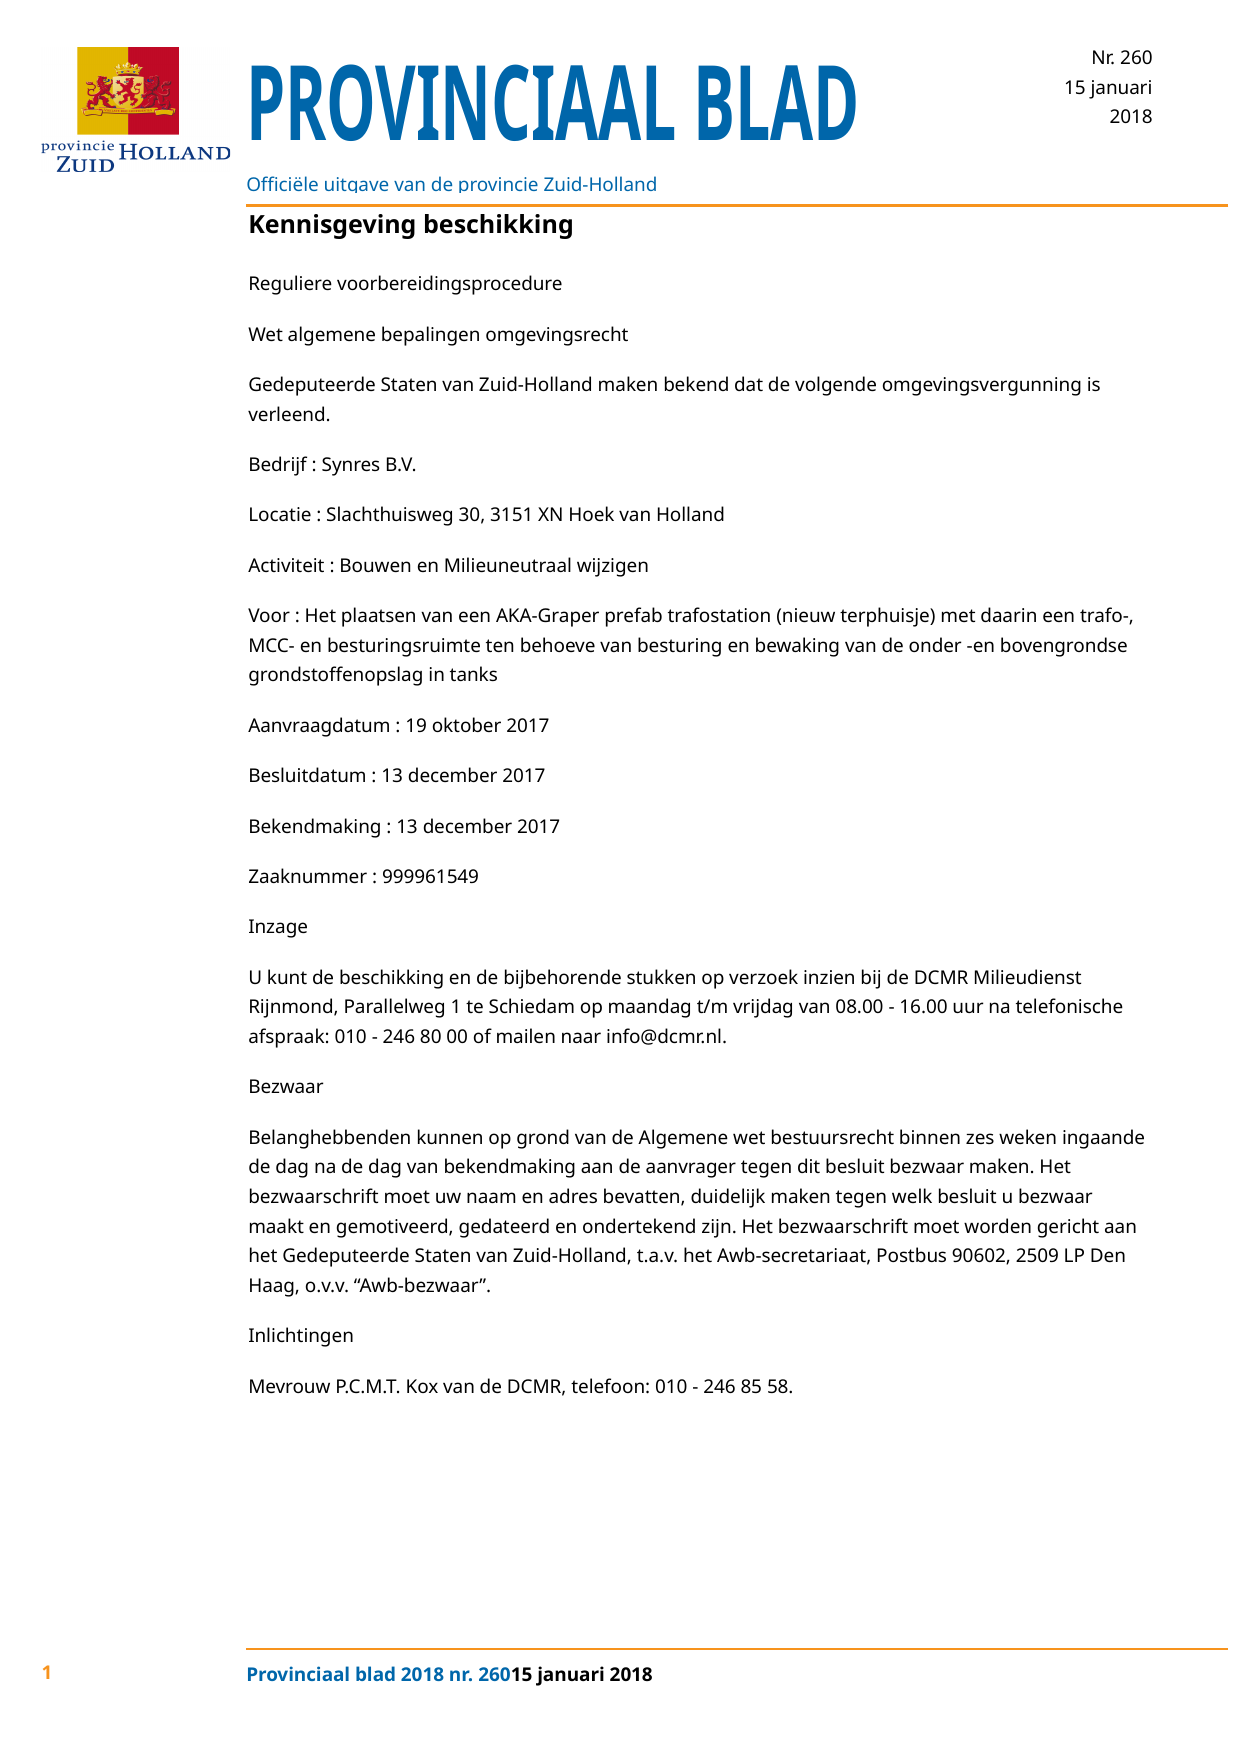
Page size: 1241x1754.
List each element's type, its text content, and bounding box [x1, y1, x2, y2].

text Zaaknummer : 999961549 [248, 863, 1152, 889]
text Voor : Het plaatsen van een AKA-Graper prefab trafostation (nieuw terphuisje) met daarin een trafo-, MCC- en besturingsruimte ten behoeve van besturing en bewaking van de onder -en bovengrondse grondstoffenopslag in tanks [248, 602, 1152, 687]
text Bekendmaking : 13 december 2017 [248, 813, 1152, 838]
picture [41, 47, 231, 172]
text Mevrouw P.C.M.T. Kox van de DCMR, telefoon: 010 - 246 85 58. [248, 1373, 1152, 1398]
text Wet algemene bepalingen omgevingsrecht [248, 321, 1152, 346]
text Gedeputeerde Staten van Zuid-Holland maken bekend dat de volgende omgevingsvergunning is verleend. [248, 371, 1152, 426]
text Inzage [248, 914, 1152, 939]
text U kunt de beschikking en de bijbehorende stukken op verzoek inzien bij de DCMR Milieudienst Rijnmond, Parallelweg 1 te Schiedam op maandag t/m vrijdag van 08.00 - 16.00 uur na telefonische afspraak: 010 - 246 80 00 of mailen naar info@dcmr.nl. [248, 964, 1152, 1049]
text Activiteit : Bouwen en Milieuneutraal wijzigen [248, 552, 1152, 578]
text Belanghebbenden kunnen op grond van de Algemene wet bestuursrecht binnen zes weken ingaande de dag na de dag van bekendmaking aan de aanvrager tegen dit besluit bezwaar maken. Het bezwaarschrift moet uw naam en adres bevatten, duidelijk maken tegen welk besluit u bezwaar maakt en gemotiveerd, gedateerd en ondertekend zijn. Het bezwaarschrift moet worden gericht aan het Gedeputeerde Staten van Zuid-Holland, t.a.v. het Awb-secretariaat, Postbus 90602, 2509 LP Den Haag, o.v.v. “Awb-bezwaar”. [248, 1124, 1152, 1298]
text Locatie : Slachthuisweg 30, 3151 XN Hoek van Holland [248, 502, 1152, 527]
text Kennisgeving beschikking [248, 207, 1152, 241]
text Aanvraagdatum : 19 oktober 2017 [248, 712, 1152, 738]
text Inlichtingen [248, 1322, 1152, 1348]
text Besluitdatum : 13 december 2017 [248, 762, 1152, 788]
text Bedrijf : Synres B.V. [248, 451, 1152, 477]
text Bezwaar [248, 1074, 1152, 1099]
text Reguliere voorbereidingsprocedure [248, 270, 1152, 296]
